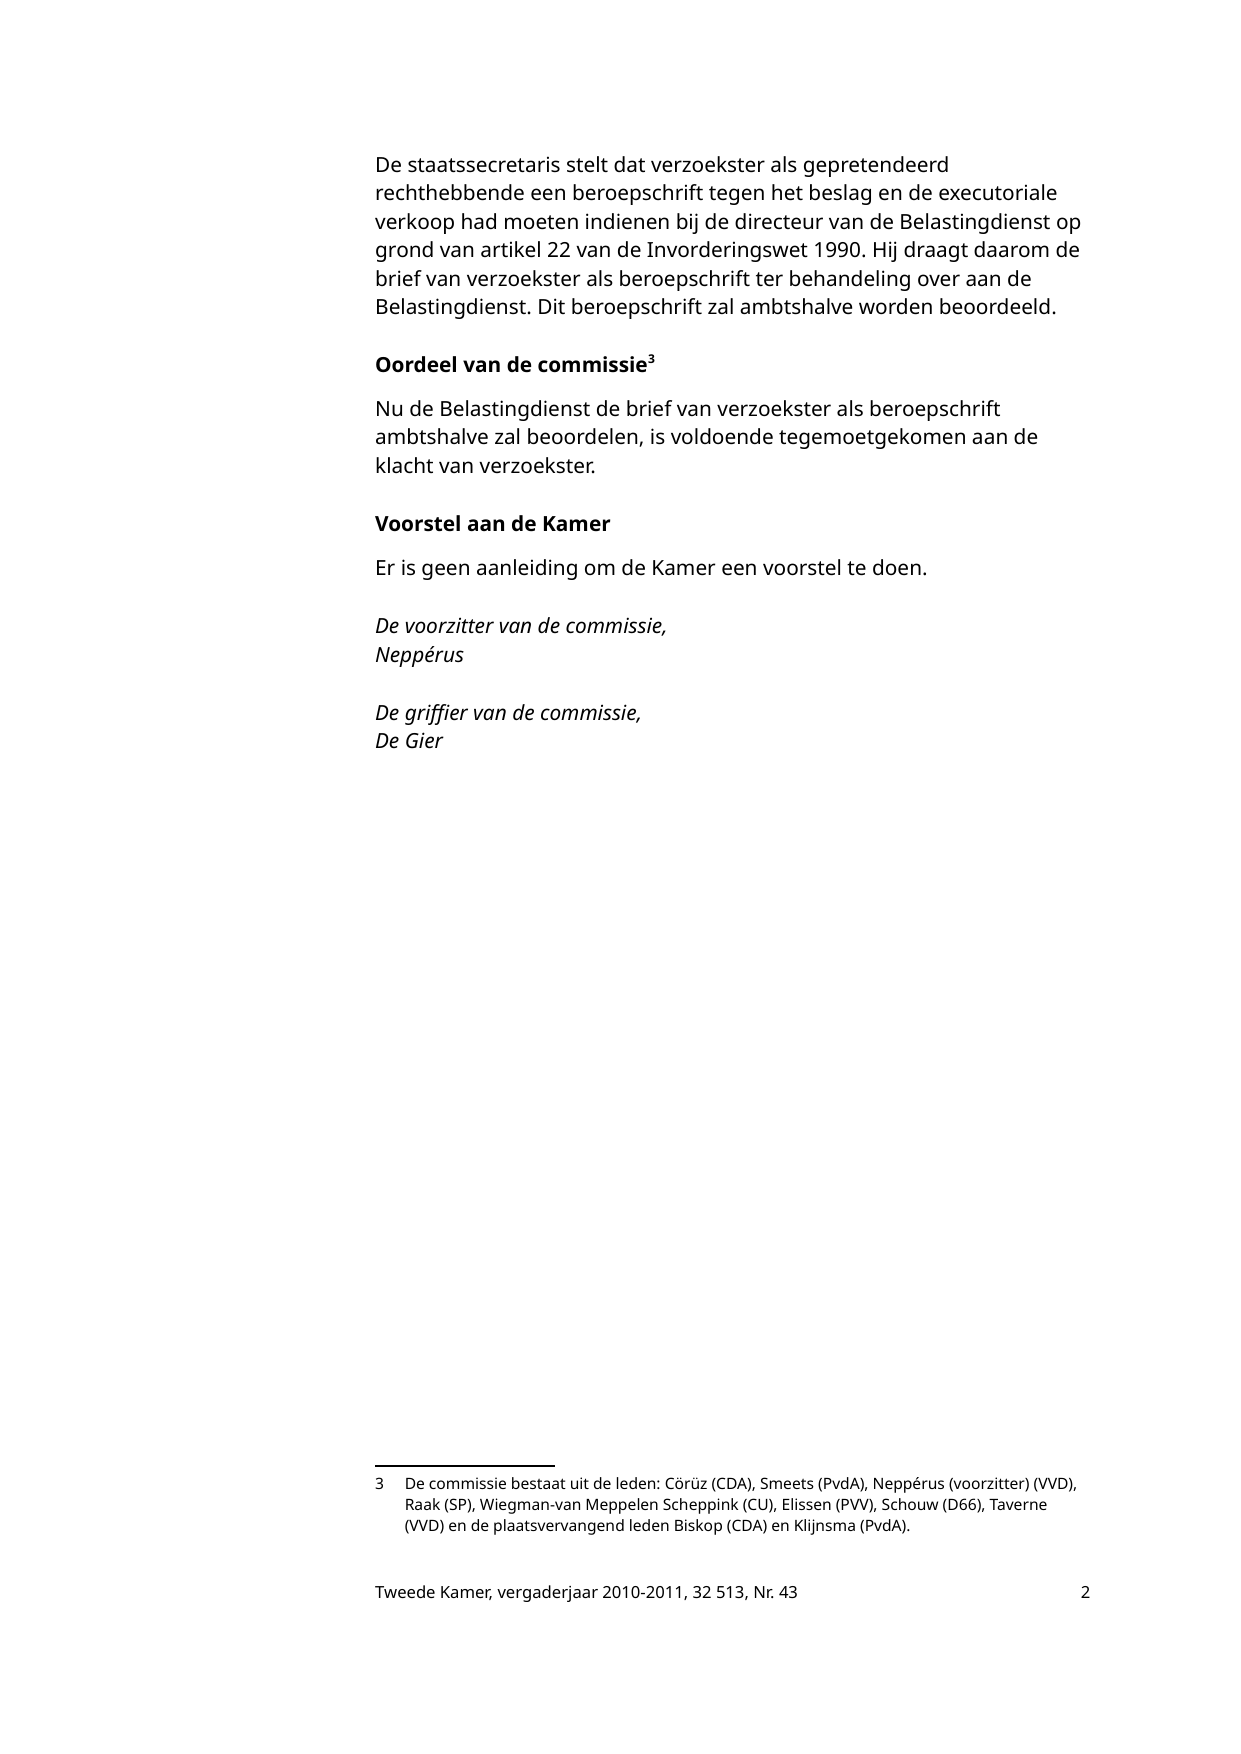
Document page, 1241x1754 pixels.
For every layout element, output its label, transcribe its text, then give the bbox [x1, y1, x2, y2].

text De Gier [375, 727, 1090, 755]
text Nu de Belastingdienst de brief van verzoekster als beroepschrift ambtshalve zal beoordelen, is voldoende tegemoetgekomen aan de klacht van verzoekster. [375, 394, 1090, 479]
text De griffier van de commissie, [375, 698, 1090, 727]
text De staatssecretaris stelt dat verzoekster als gepretendeerd rechthebbende een beroepschrift tegen het beslag en de executoriale verkoop had moeten indienen bij de directeur van de Belastingdienst op grond van artikel 22 van de Invorderingswet 1990. Hij draagt daarom de brief van verzoekster als beroepschrift ter behandeling over aan de Belastingdienst. Dit beroepschrift zal ambtshalve worden beoordeeld. [375, 150, 1090, 321]
text Er is geen aanleiding om de Kamer een voorstel te doen. [375, 553, 1090, 581]
text De voorzitter van de commissie, [375, 611, 1090, 640]
text De commissie bestaat uit de leden: Cörüz (CDA), Smeets (PvdA), Neppérus (voorzitter) (VVD), Raak (SP), Wiegman-van Meppelen Scheppink (CU), Elissen (PVV), Schouw (D66), Taverne (VVD) en de plaatsvervangend leden Biskop (CDA) en Klijnsma (PvdA). [375, 1422, 1090, 1536]
text Neppérus [375, 640, 1090, 668]
text Voorstel aan de Kamer [375, 509, 1090, 538]
text Oordeel van de commissie [375, 351, 1090, 379]
